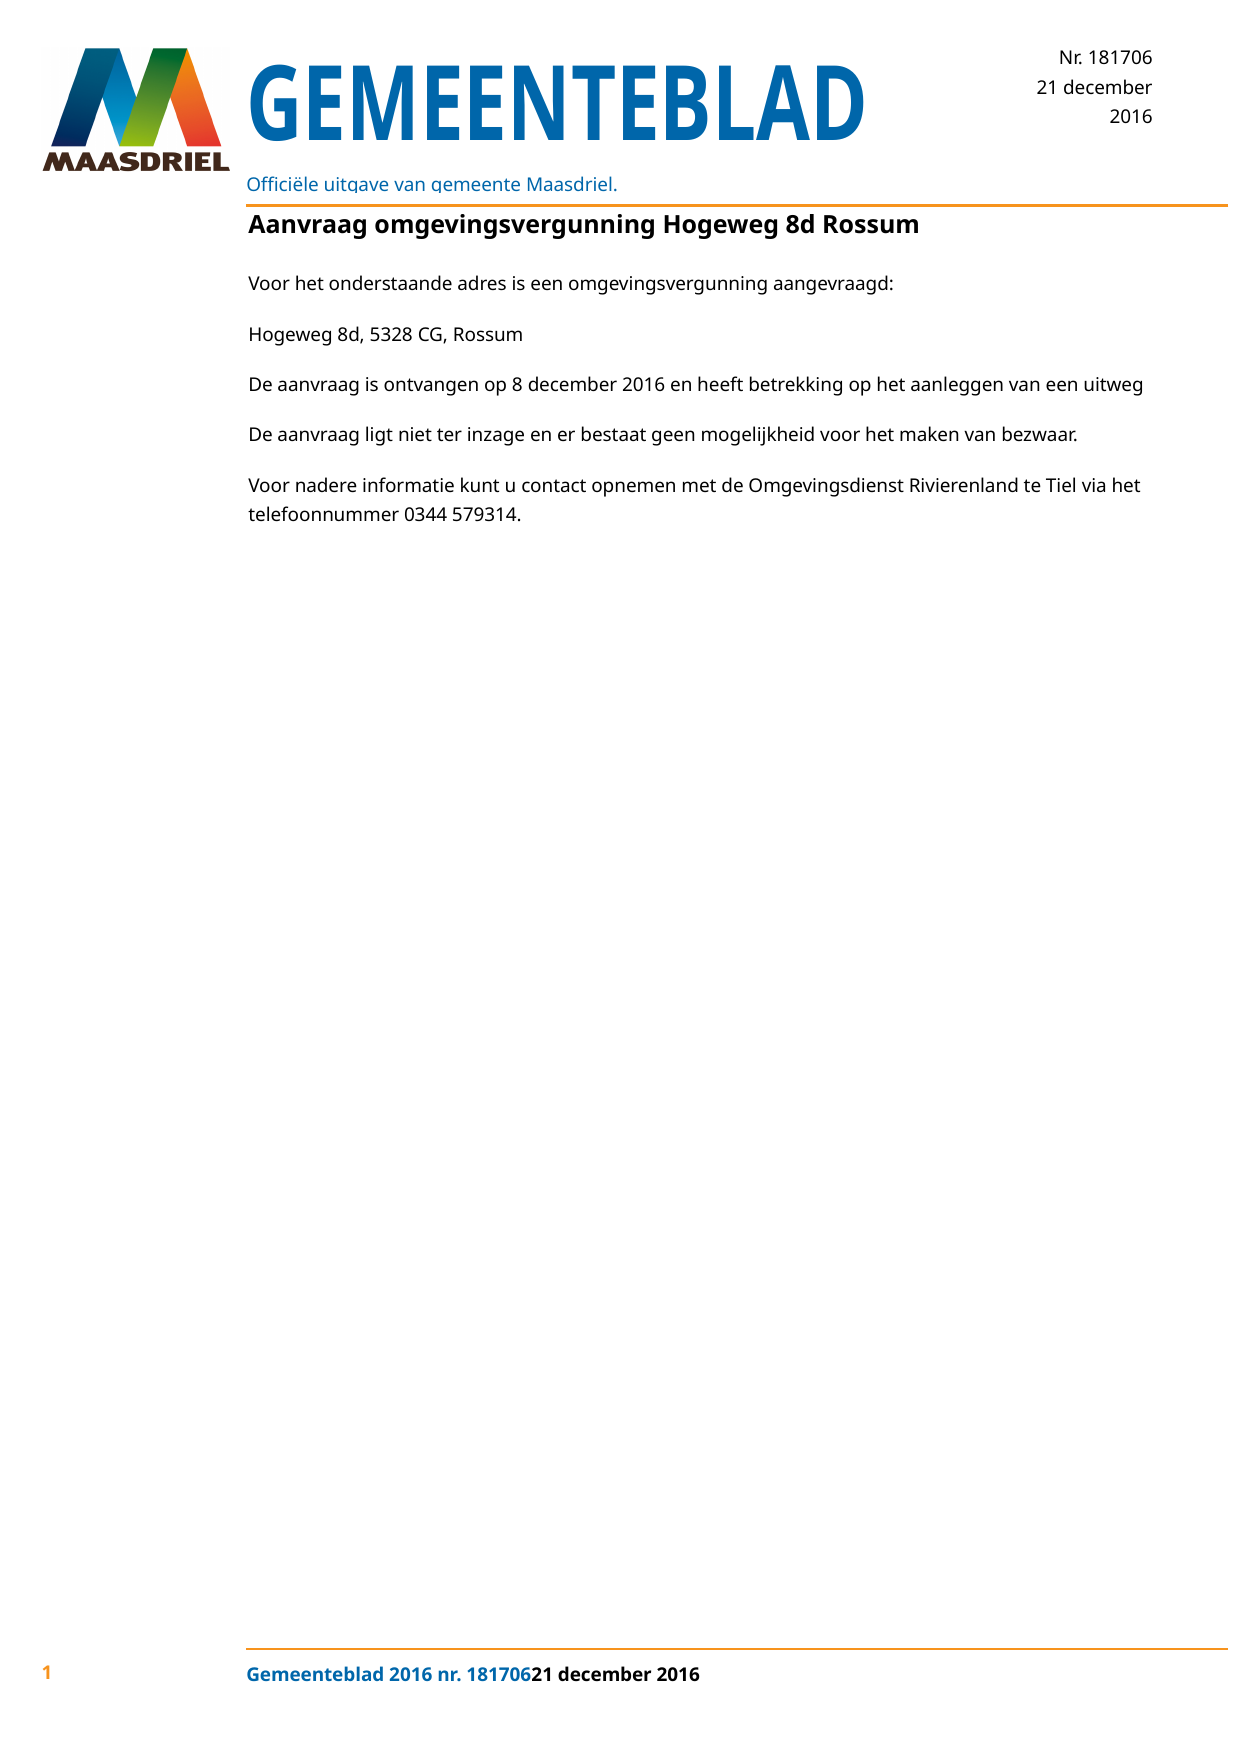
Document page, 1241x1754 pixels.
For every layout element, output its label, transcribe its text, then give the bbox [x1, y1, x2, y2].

text Aanvraag omgevingsvergunning Hogeweg 8d Rossum [248, 207, 1152, 241]
text Hogeweg 8d, 5328 CG, Rossum [248, 321, 1152, 346]
text De aanvraag is ontvangen op 8 december 2016 en heeft betrekking op het aanleggen van een uitweg [248, 371, 1152, 397]
picture [41, 47, 231, 172]
text Voor het onderstaande adres is een omgevingsvergunning aangevraagd: [248, 270, 1152, 296]
text De aanvraag ligt niet ter inzage en er bestaat geen mogelijkheid voor het maken van bezwaar. [248, 422, 1152, 447]
text Voor nadere informatie kunt u contact opnemen met de Omgevingsdienst Rivierenland te Tiel via het telefoonnummer 0344 579314. [248, 472, 1152, 527]
